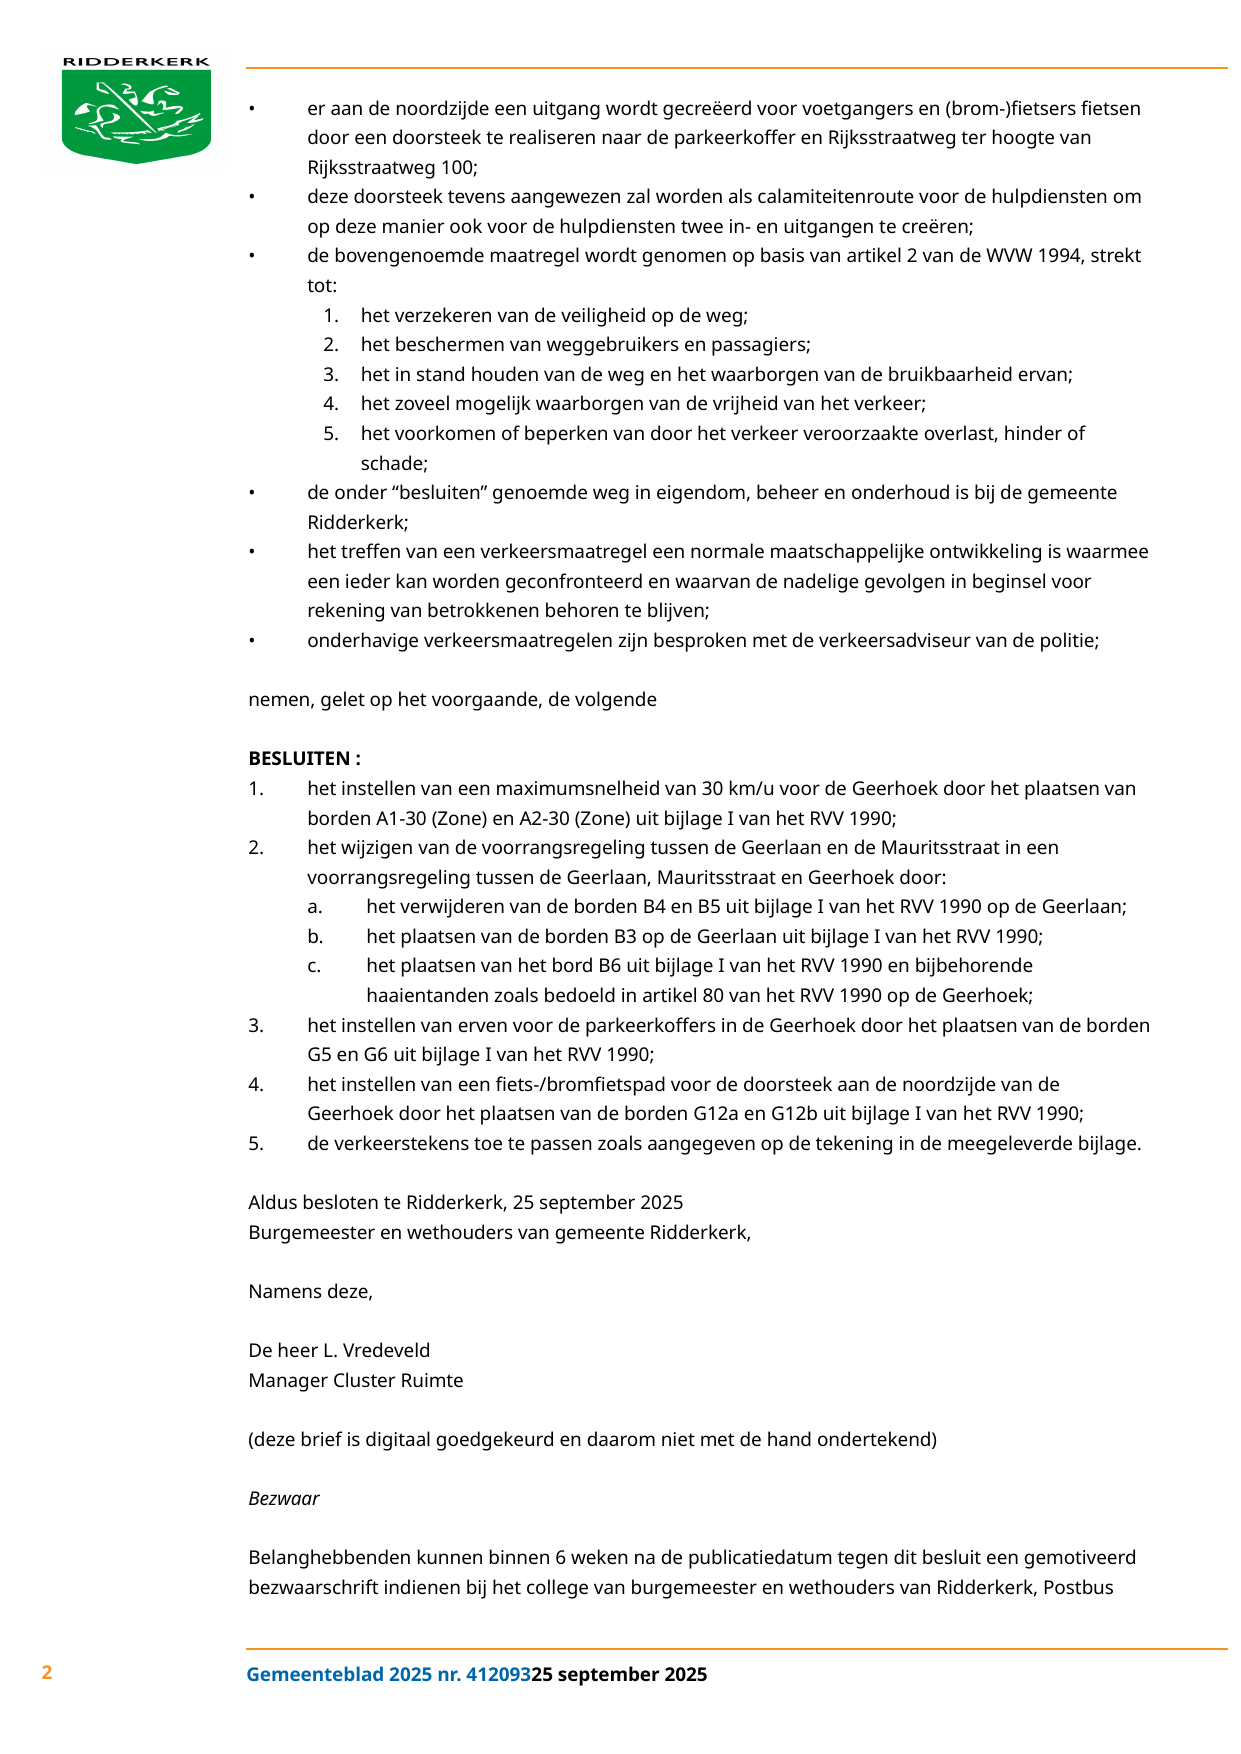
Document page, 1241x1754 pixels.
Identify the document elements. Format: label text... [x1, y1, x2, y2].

list de verkeerstekens toe te passen zoals aangegeven op de tekening in de meegeleverde bijlage. [248, 1130, 1152, 1156]
list het in stand houden van de weg en het waarborgen van de bruikbaarheid ervan; [323, 361, 1152, 387]
list deze doorsteek tevens aangewezen zal worden als calamiteitenroute voor de hulpdiensten om op deze manier ook voor de hulpdiensten twee in- en uitgangen te creëren; [248, 183, 1152, 239]
list er aan de noordzijde een uitgang wordt gecreëerd voor voetgangers en (brom-)fietsers fietsen door een doorsteek te realiseren naar de parkeerkoffer en Rijksstraatweg ter hoogte van Rijksstraatweg 100; [248, 95, 1152, 180]
text Namens deze, [248, 1278, 1152, 1304]
text (deze brief is digitaal goedgekeurd en daarom niet met de hand ondertekend) [248, 1426, 1152, 1452]
list de onder “besluiten” genoemde weg in eigendom, beheer en onderhoud is bij de gemeente Ridderkerk; [248, 479, 1152, 535]
text Manager Cluster Ruimte [248, 1367, 1152, 1393]
list het zoveel mogelijk waarborgen van de vrijheid van het verkeer; [323, 391, 1152, 416]
list het instellen van erven voor de parkeerkoffers in de Geerhoek door het plaatsen van de borden G5 en G6 uit bijlage I van het RVV 1990; [248, 1012, 1152, 1067]
list het verzekeren van de veiligheid op de weg; [323, 302, 1152, 328]
text nemen, gelet op het voorgaande, de volgende [248, 686, 1152, 712]
list het instellen van een maximumsnelheid van 30 km/u voor de Geerhoek door het plaatsen van borden A1-30 (Zone) en A2-30 (Zone) uit bijlage I van het RVV 1990; [248, 775, 1152, 831]
list het plaatsen van het bord B6 uit bijlage I van het RVV 1990 en bijbehorende haaientanden zoals bedoeld in artikel 80 van het RVV 1990 op de Geerhoek; [307, 953, 1152, 1008]
list het verwijderen van de borden B4 en B5 uit bijlage I van het RVV 1990 op de Geerlaan; [307, 893, 1152, 919]
list de bovengenoemde maatregel wordt genomen op basis van artikel 2 van de WVW 1994, strekt tot: [248, 243, 1152, 298]
list het plaatsen van de borden B3 op de Geerlaan uit bijlage I van het RVV 1990; [307, 923, 1152, 949]
list het instellen van een fiets-/bromfietspad voor de doorsteek aan de noordzijde van de Geerhoek door het plaatsen van de borden G12a en G12b uit bijlage I van het RVV 1990; [248, 1071, 1152, 1126]
list het beschermen van weggebruikers en passagiers; [323, 331, 1152, 357]
list het voorkomen of beperken van door het verkeer veroorzaakte overlast, hinder of schade; [323, 420, 1152, 476]
list het wijzigen van de voorrangsregeling tussen de Geerlaan en de Mauritsstraat in een voorrangsregeling tussen de Geerlaan, Mauritsstraat en Geerhoek door: [248, 834, 1152, 890]
list onderhavige verkeersmaatregelen zijn besproken met de verkeersadviseur van de politie; [248, 627, 1152, 653]
text Bezwaar [248, 1485, 1152, 1511]
text De heer L. Vredeveld [248, 1337, 1152, 1363]
list het treffen van een verkeersmaatregel een normale maatschappelijke ontwikkeling is waarmee een ieder kan worden geconfronteerd en waarvan de nadelige gevolgen in beginsel voor rekening van betrokkenen behoren te blijven; [248, 538, 1152, 623]
picture [41, 47, 231, 172]
text Aldus besloten te Ridderkerk, 25 september 2025 [248, 1189, 1152, 1215]
text BESLUITEN : [248, 746, 1152, 771]
text Belanghebbenden kunnen binnen 6 weken na de publicatiedatum tegen dit besluit een gemotiveerd bezwaarschrift indienen bij het college van burgemeester en wethouders van Ridderkerk, Postbus [248, 1544, 1152, 1600]
text Burgemeester en wethouders van gemeente Ridderkerk, [248, 1219, 1152, 1245]
